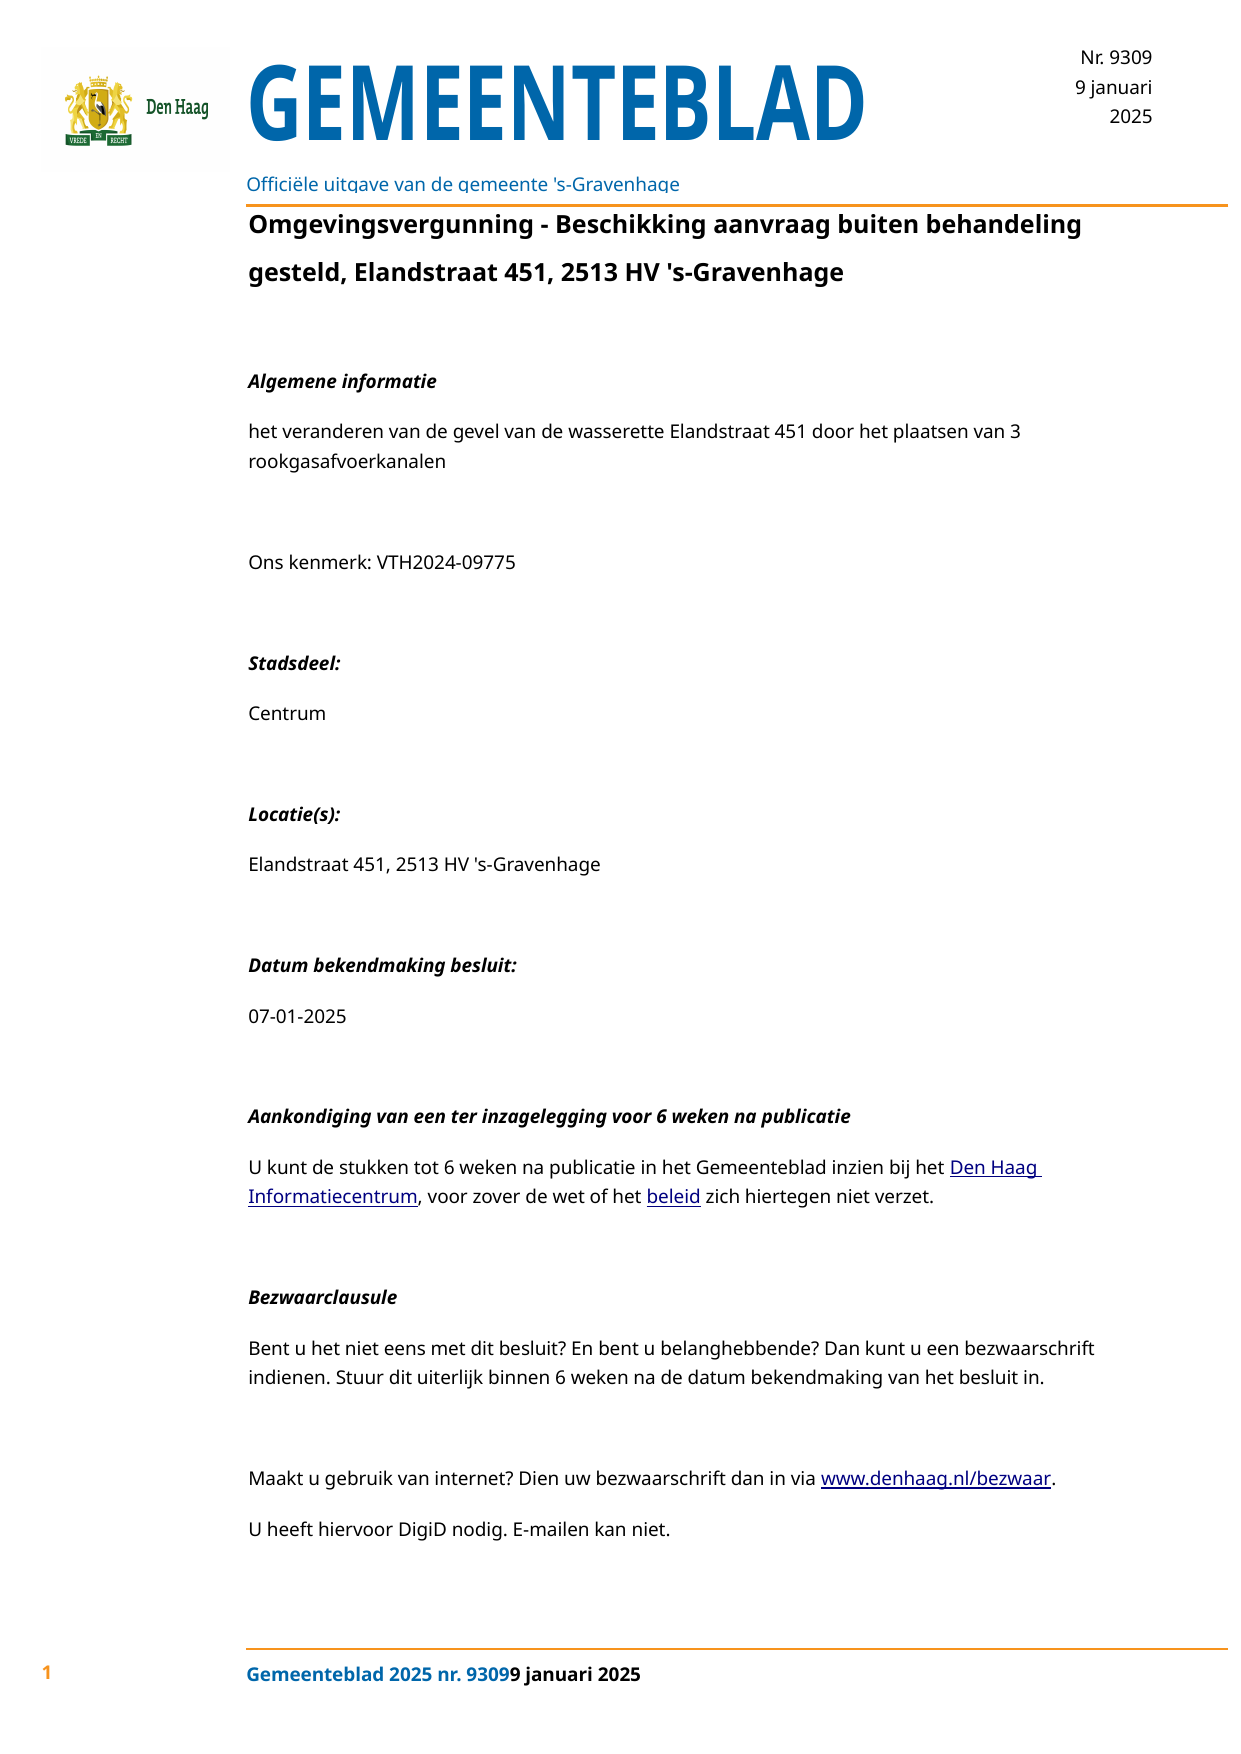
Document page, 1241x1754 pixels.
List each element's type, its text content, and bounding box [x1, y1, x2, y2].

text Ons kenmerk: VTH2024-09775 [248, 549, 1152, 575]
text Bent u het niet eens met dit besluit? En bent u belanghebbende? Dan kunt u een bezwaarschrift indienen. Stuur dit uiterlijk binnen 6 weken na de datum bekendmaking van het besluit in. [248, 1335, 1152, 1390]
picture [41, 47, 231, 172]
text U kunt de stukken tot 6 weken na publicatie in het Gemeenteblad inzien bij het Den Haag Informatiecentrum, voor zover de wet of het beleid zich hiertegen niet verzet. [248, 1154, 1152, 1209]
text Centrum [248, 700, 1152, 726]
text Bezwaarclausule [248, 1284, 1152, 1310]
text 07-01-2025 [248, 1003, 1152, 1029]
text U heeft hiervoor DigiD nodig. E-mailen kan niet. [248, 1516, 1152, 1542]
text Elandstraat 451, 2513 HV 's-Gravenhage [248, 852, 1152, 877]
text Algemene informatie [248, 368, 1152, 394]
text Omgevingsvergunning - Beschikking aanvraag buiten behandeling gesteld, Elandstraat 451, 2513 HV 's-Gravenhage [248, 207, 1152, 288]
text Stadsdeel: [248, 650, 1152, 676]
text Maakt u gebruik van internet? Dien uw bezwaarschrift dan in via www.denhaag.nl/bezwaar. [248, 1465, 1152, 1491]
text Datum bekendmaking besluit: [248, 952, 1152, 978]
text het veranderen van de gevel van de wasserette Elandstraat 451 door het plaatsen van 3 rookgasafvoerkanalen [248, 419, 1152, 474]
text Aankondiging van een ter inzagelegging voor 6 weken na publicatie [248, 1104, 1152, 1129]
text Locatie(s): [248, 801, 1152, 827]
